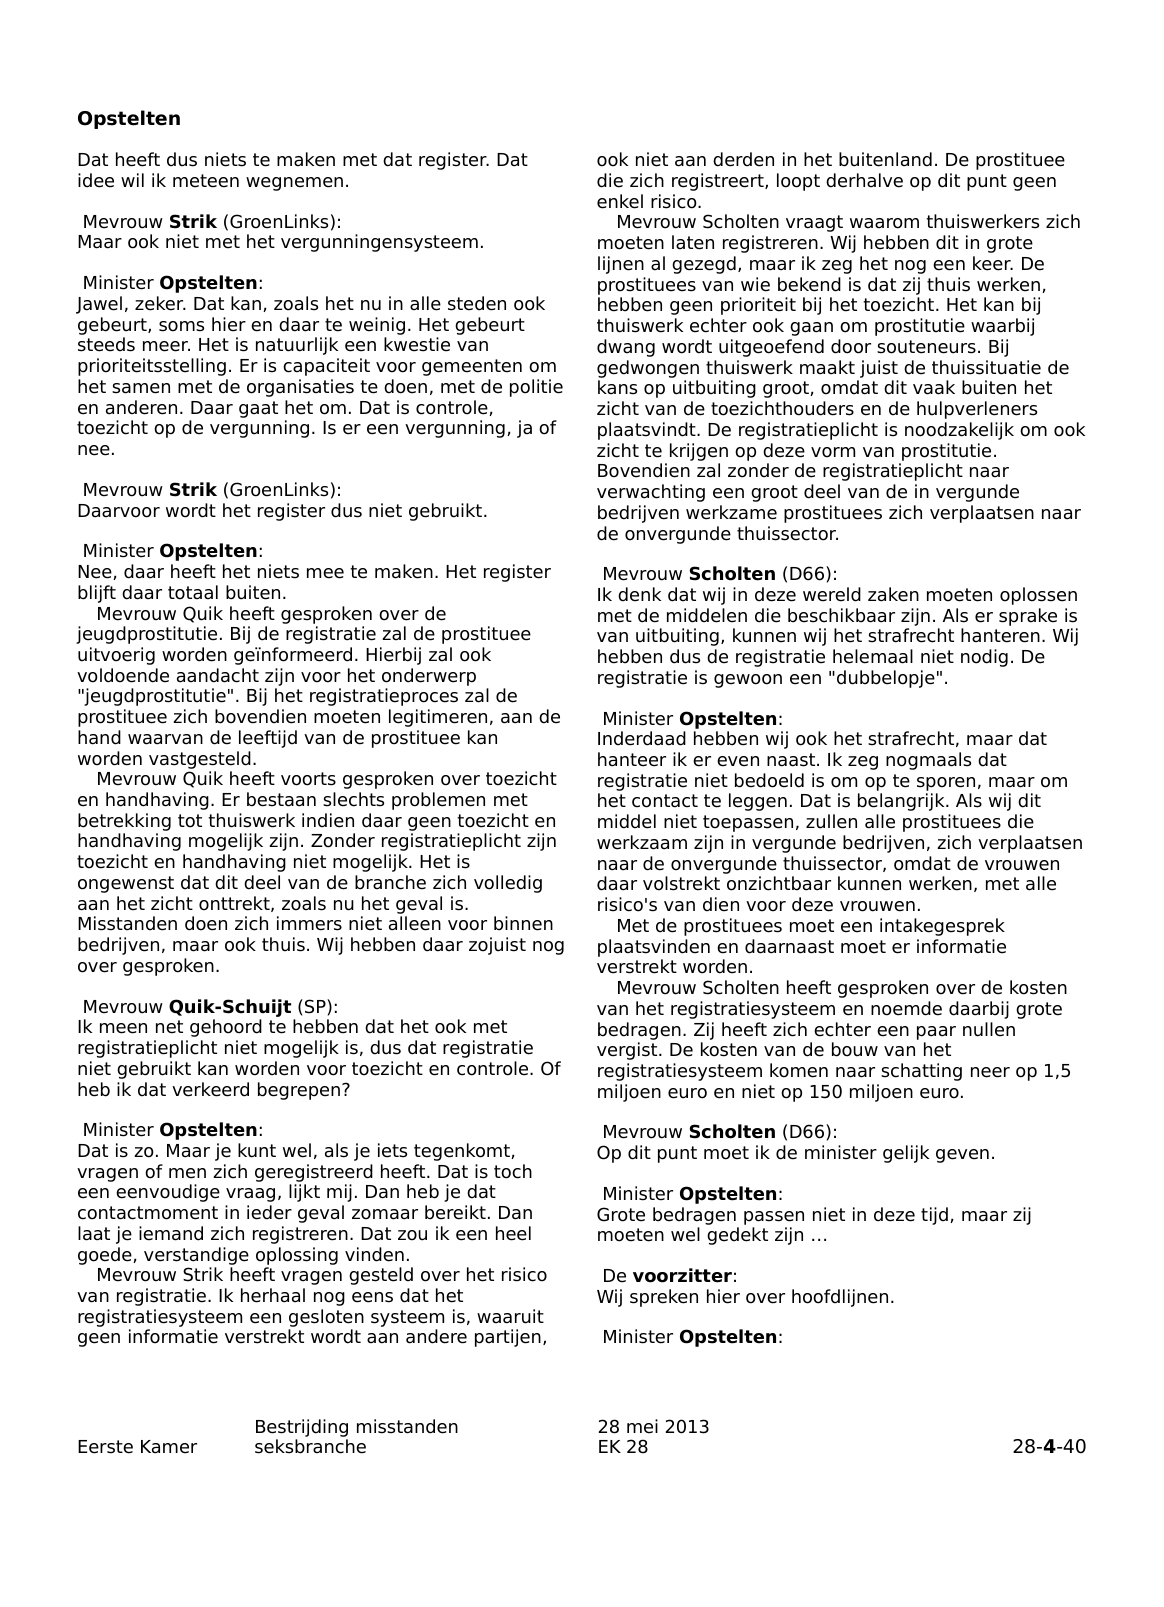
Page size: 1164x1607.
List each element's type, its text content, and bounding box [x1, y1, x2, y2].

text Mevrouw Quik-Schuijt (SP): [77, 996, 567, 1017]
text ook niet aan derden in het buitenland. De prostituee die zich registreert, loopt derhalve op dit punt geen enkel risico. [596, 150, 1087, 212]
text Op dit punt moet ik de minister gelijk geven. [596, 1143, 1087, 1164]
text Mevrouw Strik heeft vragen gesteld over het risico van registratie. Ik herhaal nog eens dat het registratiesysteem een gesloten systeem is, waaruit geen informatie verstrekt wordt aan andere partijen, [77, 1265, 567, 1348]
text Ik denk dat wij in deze wereld zaken moeten oplossen met de middelen die beschikbaar zijn. Als er sprake is van uitbuiting, kunnen wij het strafrecht hanteren. Wij hebben dus de registratie helemaal niet nodig. De registratie is gewoon een "dubbelopje". [596, 585, 1087, 688]
text Dat is zo. Maar je kunt wel, als je iets tegenkomt, vragen of men zich geregistreerd heeft. Dat is toch een eenvoudige vraag, lijkt mij. Dan heb je dat contactmoment in ieder geval zomaar bereikt. Dan laat je iemand zich registreren. Dat zou ik een heel goede, verstandige oplossing vinden. [77, 1141, 567, 1265]
text Dat heeft dus niets te maken met dat register. Dat idee wil ik meteen wegnemen. [77, 150, 567, 192]
text Inderdaad hebben wij ook het strafrecht, maar dat hanteer ik er even naast. Ik zeg nogmaals dat registratie niet bedoeld is om op te sporen, maar om het contact te leggen. Dat is belangrijk. Als wij dit middel niet toepassen, zullen alle prostituees die werkzaam zijn in vergunde bedrijven, zich verplaatsen naar de onvergunde thuissector, omdat de vrouwen daar volstrekt onzichtbaar kunnen werken, met alle risico's van dien voor deze vrouwen. [596, 729, 1087, 916]
text Minister Opstelten: [596, 1184, 1087, 1204]
text Mevrouw Strik (GroenLinks): [77, 480, 567, 500]
text Mevrouw Quik heeft voorts gesproken over toezicht en handhaving. Er bestaan slechts problemen met betrekking tot thuiswerk indien daar geen toezicht en handhaving mogelijk zijn. Zonder registratieplicht zijn toezicht en handhaving niet mogelijk. Het is ongewenst dat dit deel van de branche zich volledig aan het zicht onttrekt, zoals nu het geval is. Misstanden doen zich immers niet alleen voor binnen bedrijven, maar ook thuis. Wij hebben daar zojuist nog over gesproken. [77, 769, 567, 976]
text Minister Opstelten: [77, 273, 567, 294]
text Mevrouw Quik heeft gesproken over de jeugdprostitutie. Bij de registratie zal de prostituee uitvoerig worden geïnformeerd. Hierbij zal ook voldoende aandacht zijn voor het onderwerp "jeugdprostitutie". Bij het registratieproces zal de prostituee zich bovendien moeten legitimeren, aan de hand waarvan de leeftijd van de prostituee kan worden vastgesteld. [77, 603, 567, 769]
text Minister Opstelten: [77, 541, 567, 562]
text Mevrouw Scholten vraagt waarom thuiswerkers zich moeten laten registreren. Wij hebben dit in grote lijnen al gezegd, maar ik zeg het nog een keer. De prostituees van wie bekend is dat zij thuis werken, hebben geen prioriteit bij het toezicht. Het kan bij thuiswerk echter ook gaan om prostitutie waarbij dwang wordt uitgeoefend door souteneurs. Bij gedwongen thuiswerk maakt juist de thuissituatie de kans op uitbuiting groot, omdat dit vaak buiten het zicht van de toezichthouders en de hulpverleners plaatsvindt. De registratieplicht is noodzakelijk om ook zicht te krijgen op deze vorm van prostitutie. Bovendien zal zonder de registratieplicht naar verwachting een groot deel van de in vergunde bedrijven werkzame prostituees zich verplaatsen naar de onvergunde thuissector. [596, 212, 1087, 544]
text Mevrouw Strik (GroenLinks): [77, 212, 567, 232]
text Nee, daar heeft het niets mee te maken. Het register blijft daar totaal buiten. [77, 562, 567, 603]
text Met de prostituees moet een intakegesprek plaatsvinden en daarnaast moet er informatie verstrekt worden. [596, 916, 1087, 978]
text Minister Opstelten: [596, 708, 1087, 729]
text Wij spreken hier over hoofdlijnen. [596, 1287, 1087, 1307]
text Maar ook niet met het vergunningensysteem. [77, 232, 567, 253]
text Mevrouw Scholten heeft gesproken over de kosten van het registratiesysteem en noemde daarbij grote bedragen. Zij heeft zich echter een paar nullen vergist. De kosten van de bouw van het registratiesysteem komen naar schatting neer op 1,5 miljoen euro en niet op 150 miljoen euro. [596, 978, 1087, 1102]
text Minister Opstelten: [596, 1327, 1087, 1348]
text Minister Opstelten: [77, 1120, 567, 1141]
text Grote bedragen passen niet in deze tijd, maar zij moeten wel gedekt zijn … [596, 1204, 1087, 1246]
text De voorzitter: [596, 1266, 1087, 1287]
text Mevrouw Scholten (D66): [596, 564, 1087, 585]
text Daarvoor wordt het register dus niet gebruikt. [77, 500, 567, 521]
text Mevrouw Scholten (D66): [596, 1122, 1087, 1143]
text Ik meen net gehoord te hebben dat het ook met registratieplicht niet mogelijk is, dus dat registratie niet gebruikt kan worden voor toezicht en controle. Of heb ik dat verkeerd begrepen? [77, 1017, 567, 1100]
text Jawel, zeker. Dat kan, zoals het nu in alle steden ook gebeurt, soms hier en daar te weinig. Het gebeurt steeds meer. Het is natuurlijk een kwestie van prioriteitsstelling. Er is capaciteit voor gemeenten om het samen met de organisaties te doen, met de politie en anderen. Daar gaat het om. Dat is controle, toezicht op de vergunning. Is er een vergunning, ja of nee. [77, 294, 567, 460]
